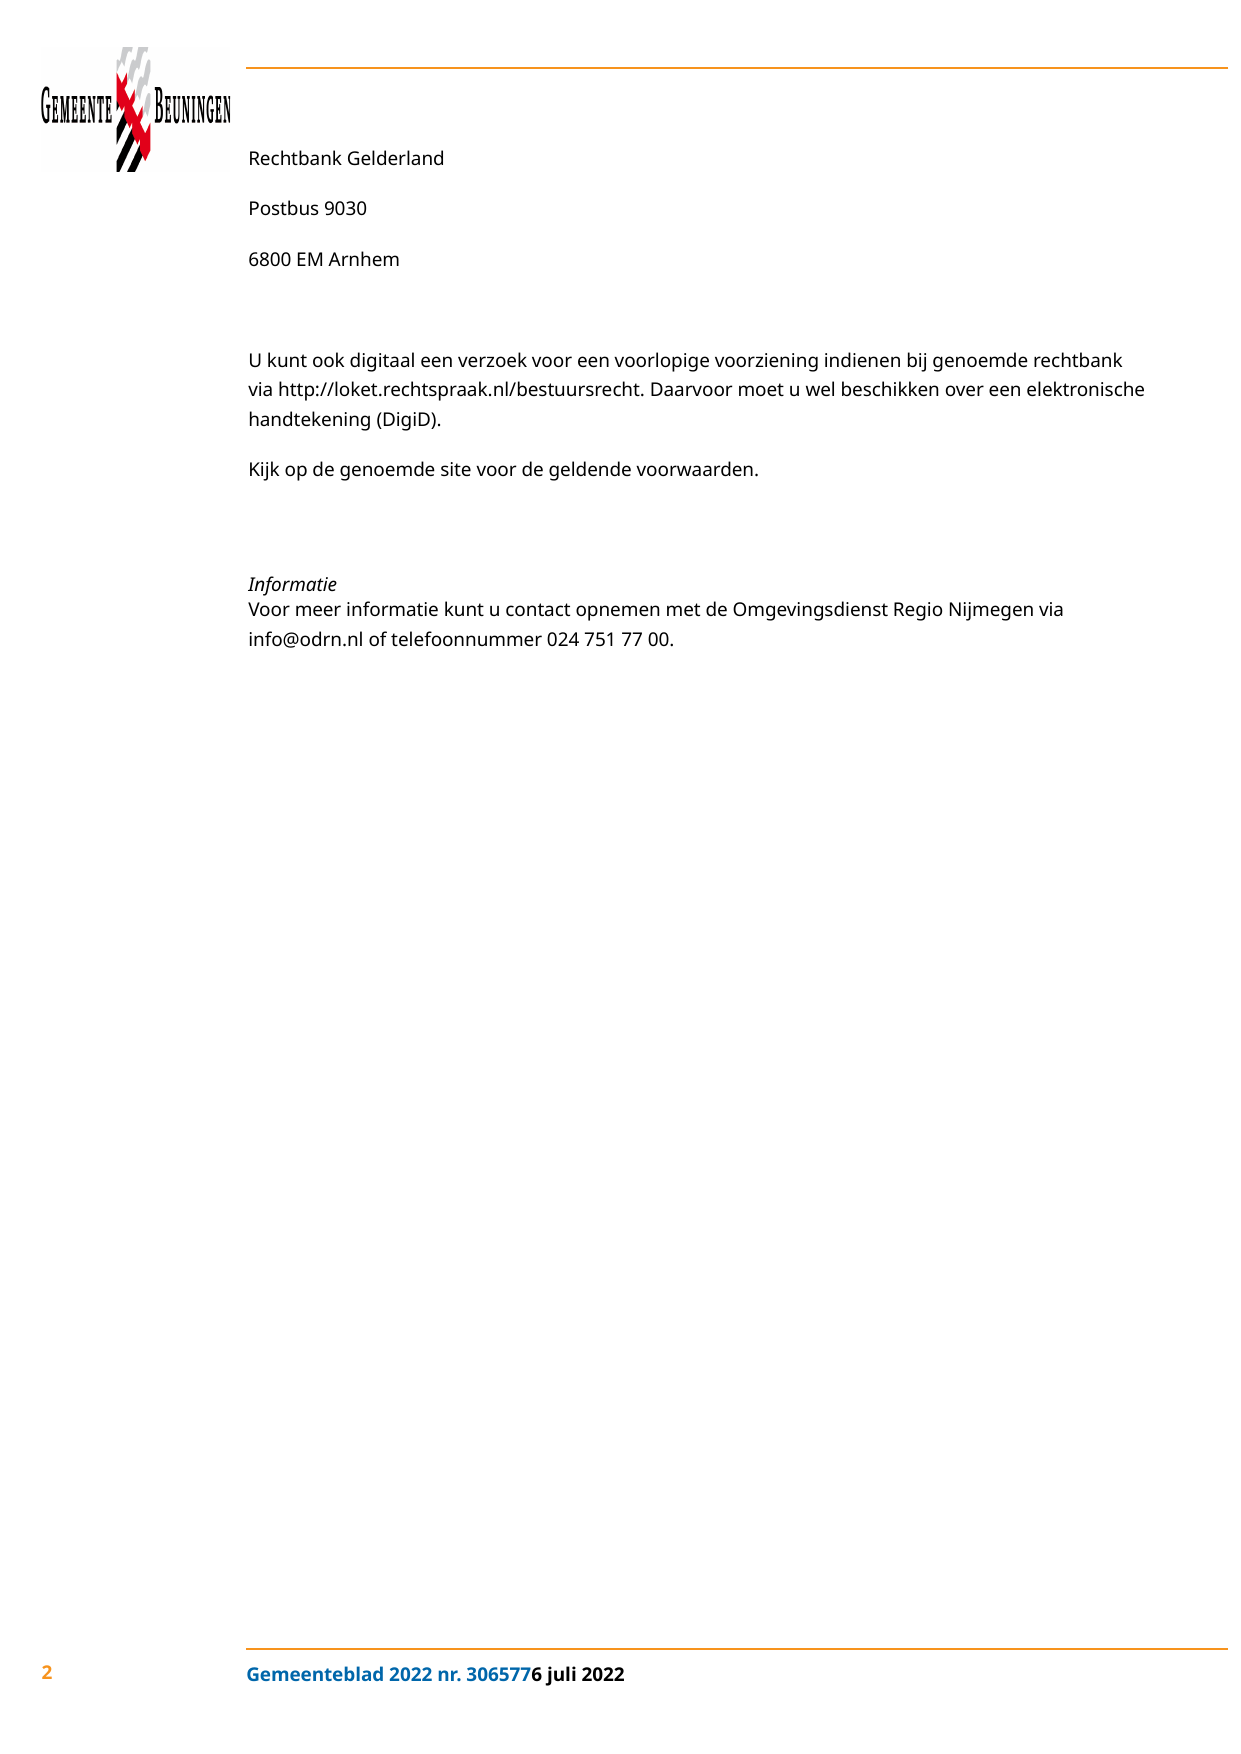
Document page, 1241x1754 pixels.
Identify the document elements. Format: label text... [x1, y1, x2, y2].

text U kunt ook digitaal een verzoek voor een voorlopige voorziening indienen bij genoemde rechtbank via http://loket.rechtspraak.nl/bestuursrecht. Daarvoor moet u wel beschikken over een elektronische handtekening (DigiD). [248, 347, 1152, 432]
text Rechtbank Gelderland [248, 145, 1152, 171]
text 6800 EM Arnhem [248, 246, 1152, 272]
text Kijk op de genoemde site voor de geldende voorwaarden. [248, 456, 1152, 482]
picture [41, 47, 231, 172]
text Informatie [248, 571, 1152, 597]
text Voor meer informatie kunt u contact opnemen met de Omgevingsdienst Regio Nijmegen via info@odrn.nl of telefoonnummer 024 751 77 00. [248, 597, 1152, 652]
text Postbus 9030 [248, 196, 1152, 221]
